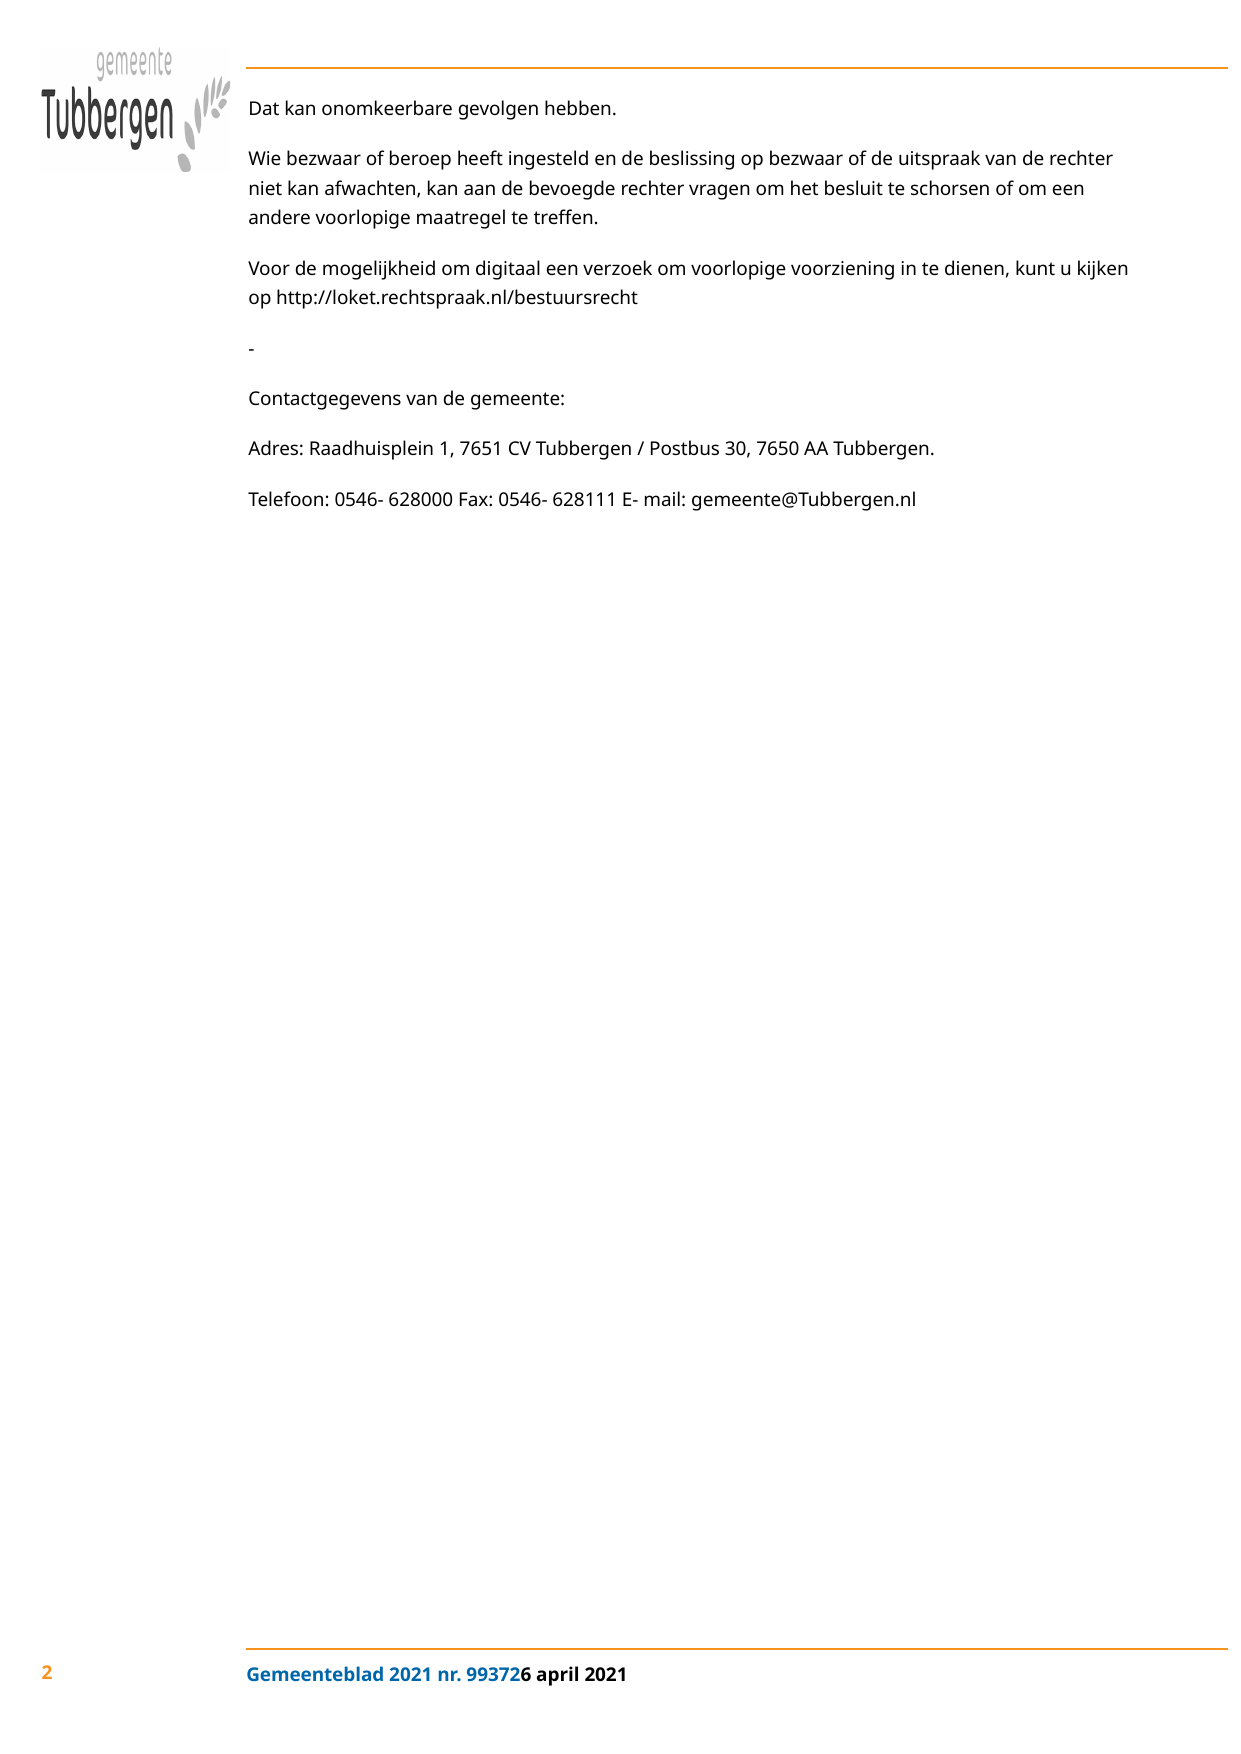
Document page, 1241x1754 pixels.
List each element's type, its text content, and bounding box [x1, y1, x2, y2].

text Contactgegevens van de gemeente: [248, 385, 1152, 411]
picture [41, 47, 231, 172]
text - [248, 335, 1152, 361]
text Telefoon: 0546- 628000 Fax: 0546- 628111 E- mail: gemeente@Tubbergen.nl [248, 486, 1152, 512]
text Dat kan onomkeerbare gevolgen hebben. [248, 95, 1152, 121]
text Adres: Raadhuisplein 1, 7651 CV Tubbergen / Postbus 30, 7650 AA Tubbergen. [248, 436, 1152, 461]
text Voor de mogelijkheid om digitaal een verzoek om voorlopige voorziening in te dienen, kunt u kijken op http://loket.rechtspraak.nl/bestuursrecht [248, 255, 1152, 310]
text Wie bezwaar of beroep heeft ingesteld en de beslissing op bezwaar of de uitspraak van de rechter niet kan afwachten, kan aan de bevoegde rechter vragen om het besluit te schorsen of om een andere voorlopige maatregel te treffen. [248, 145, 1152, 230]
